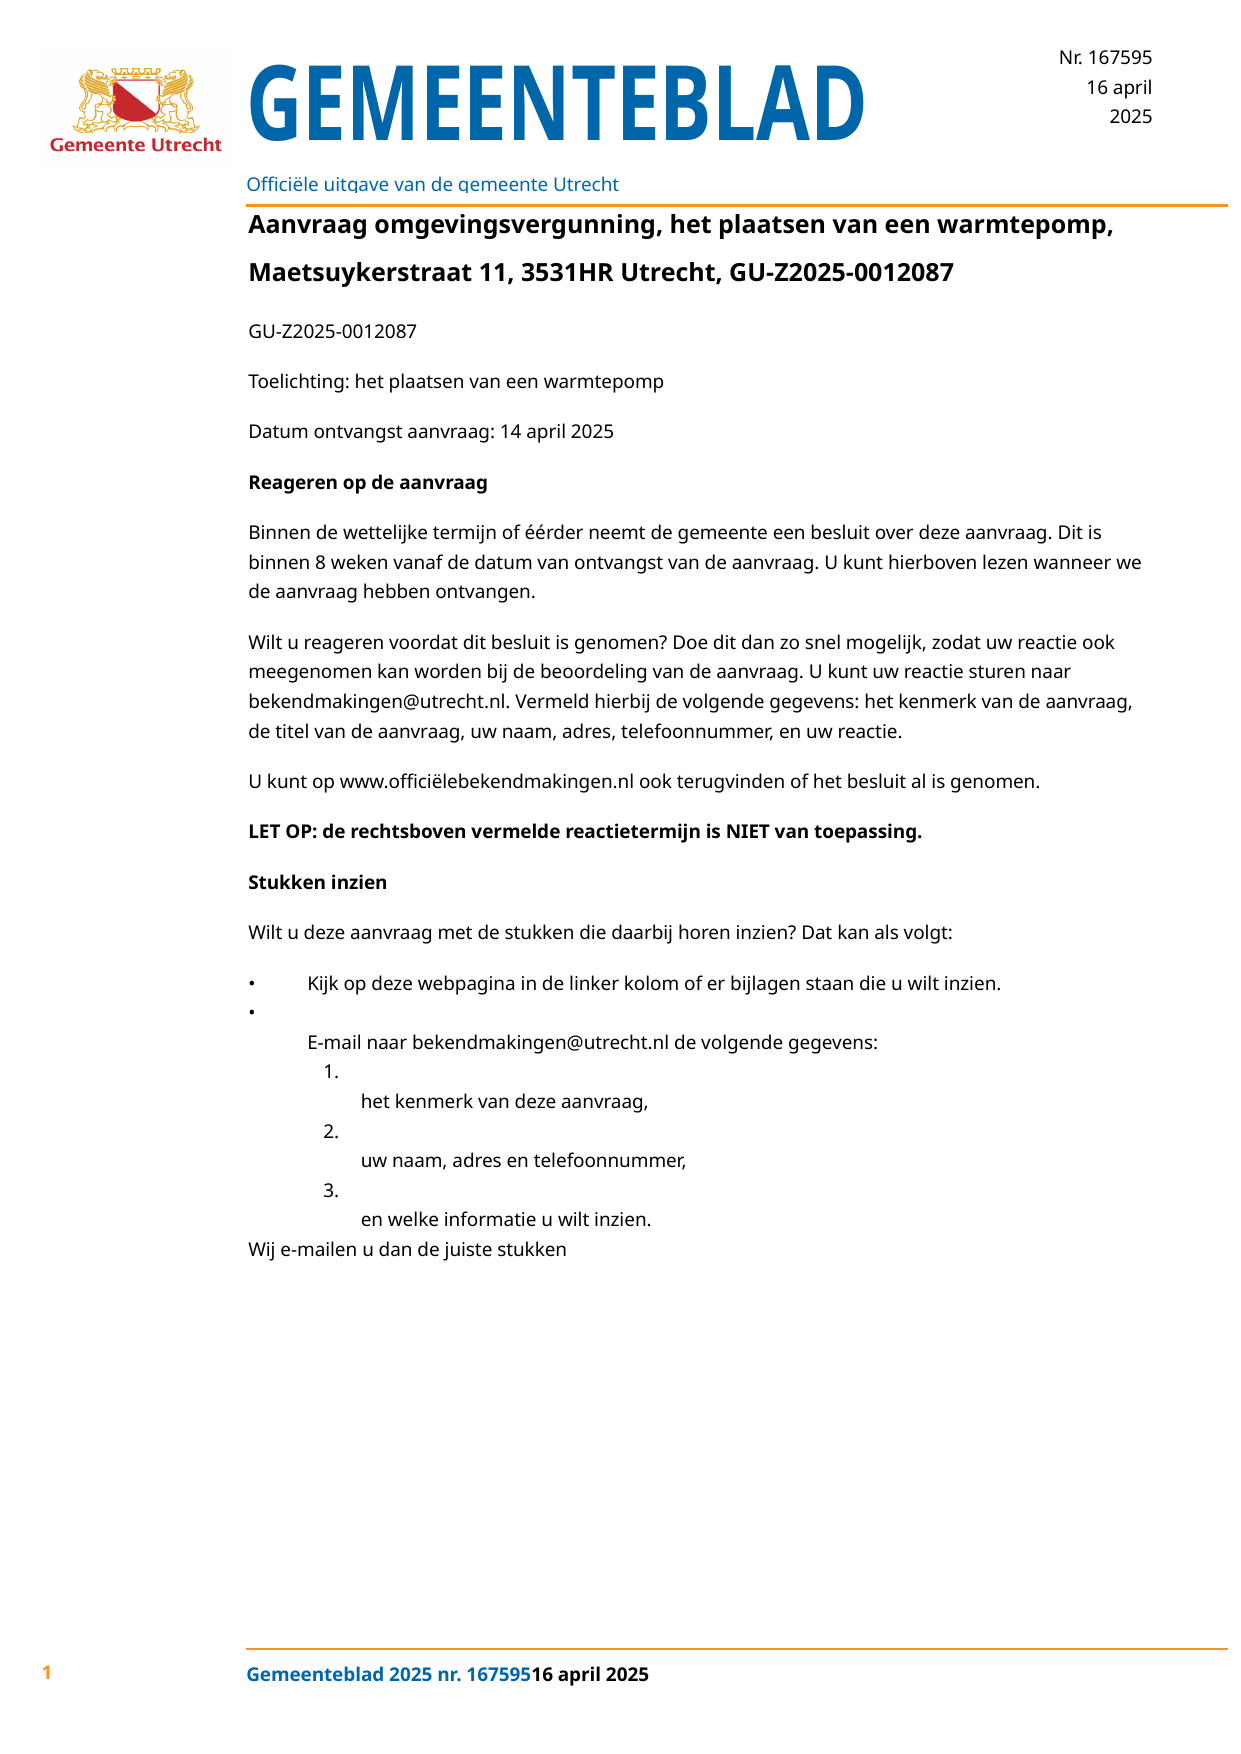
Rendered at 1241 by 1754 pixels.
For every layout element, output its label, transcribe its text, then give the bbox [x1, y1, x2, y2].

text GU-Z2025-0012087 [248, 318, 1152, 344]
text Stukken inzien [248, 869, 1152, 895]
text Reageren op de aanvraag [248, 469, 1152, 495]
list Kijk op deze webpagina in de linker kolom of er bijlagen staan die u wilt inzien. [248, 970, 1152, 996]
list het kenmerk van deze aanvraag, [323, 1088, 1152, 1114]
text Wilt u deze aanvraag met de stukken die daarbij horen inzien? Dat kan als volgt: [248, 919, 1152, 945]
list E-mail naar bekendmakingen@utrecht.nl de volgende gegevens: [248, 1029, 1152, 1055]
list uw naam, adres en telefoonnummer, [323, 1147, 1152, 1173]
picture [41, 47, 231, 172]
text Binnen de wettelijke termijn of éérder neemt de gemeente een besluit over deze aanvraag. Dit is binnen 8 weken vanaf de datum van ontvangst van de aanvraag. U kunt hierboven lezen wanneer we de aanvraag hebben ontvangen. [248, 519, 1152, 604]
text LET OP: de rechtsboven vermelde reactietermijn is NIET van toepassing. [248, 819, 1152, 844]
text U kunt op www.officiëlebekendmakingen.nl ook terugvinden of het besluit al is genomen. [248, 768, 1152, 794]
text Wij e-mailen u dan de juiste stukken [248, 1236, 1152, 1262]
text Toelichting: het plaatsen van een warmtepomp [248, 368, 1152, 394]
text Aanvraag omgevingsvergunning, het plaatsen van een warmtepomp, Maetsuykerstraat 11, 3531HR Utrecht, GU-Z2025-0012087 [248, 207, 1152, 288]
list en welke informatie u wilt inzien. [323, 1207, 1152, 1232]
text Datum ontvangst aanvraag: 14 april 2025 [248, 419, 1152, 444]
text Wilt u reageren voordat dit besluit is genomen? Doe dit dan zo snel mogelijk, zodat uw reactie ook meegenomen kan worden bij de beoordeling van de aanvraag. U kunt uw reactie sturen naar bekendmakingen@utrecht.nl. Vermeld hierbij de volgende gegevens: het kenmerk van de aanvraag, de titel van de aanvraag, uw naam, adres, telefoonnummer, en uw reactie. [248, 629, 1152, 744]
